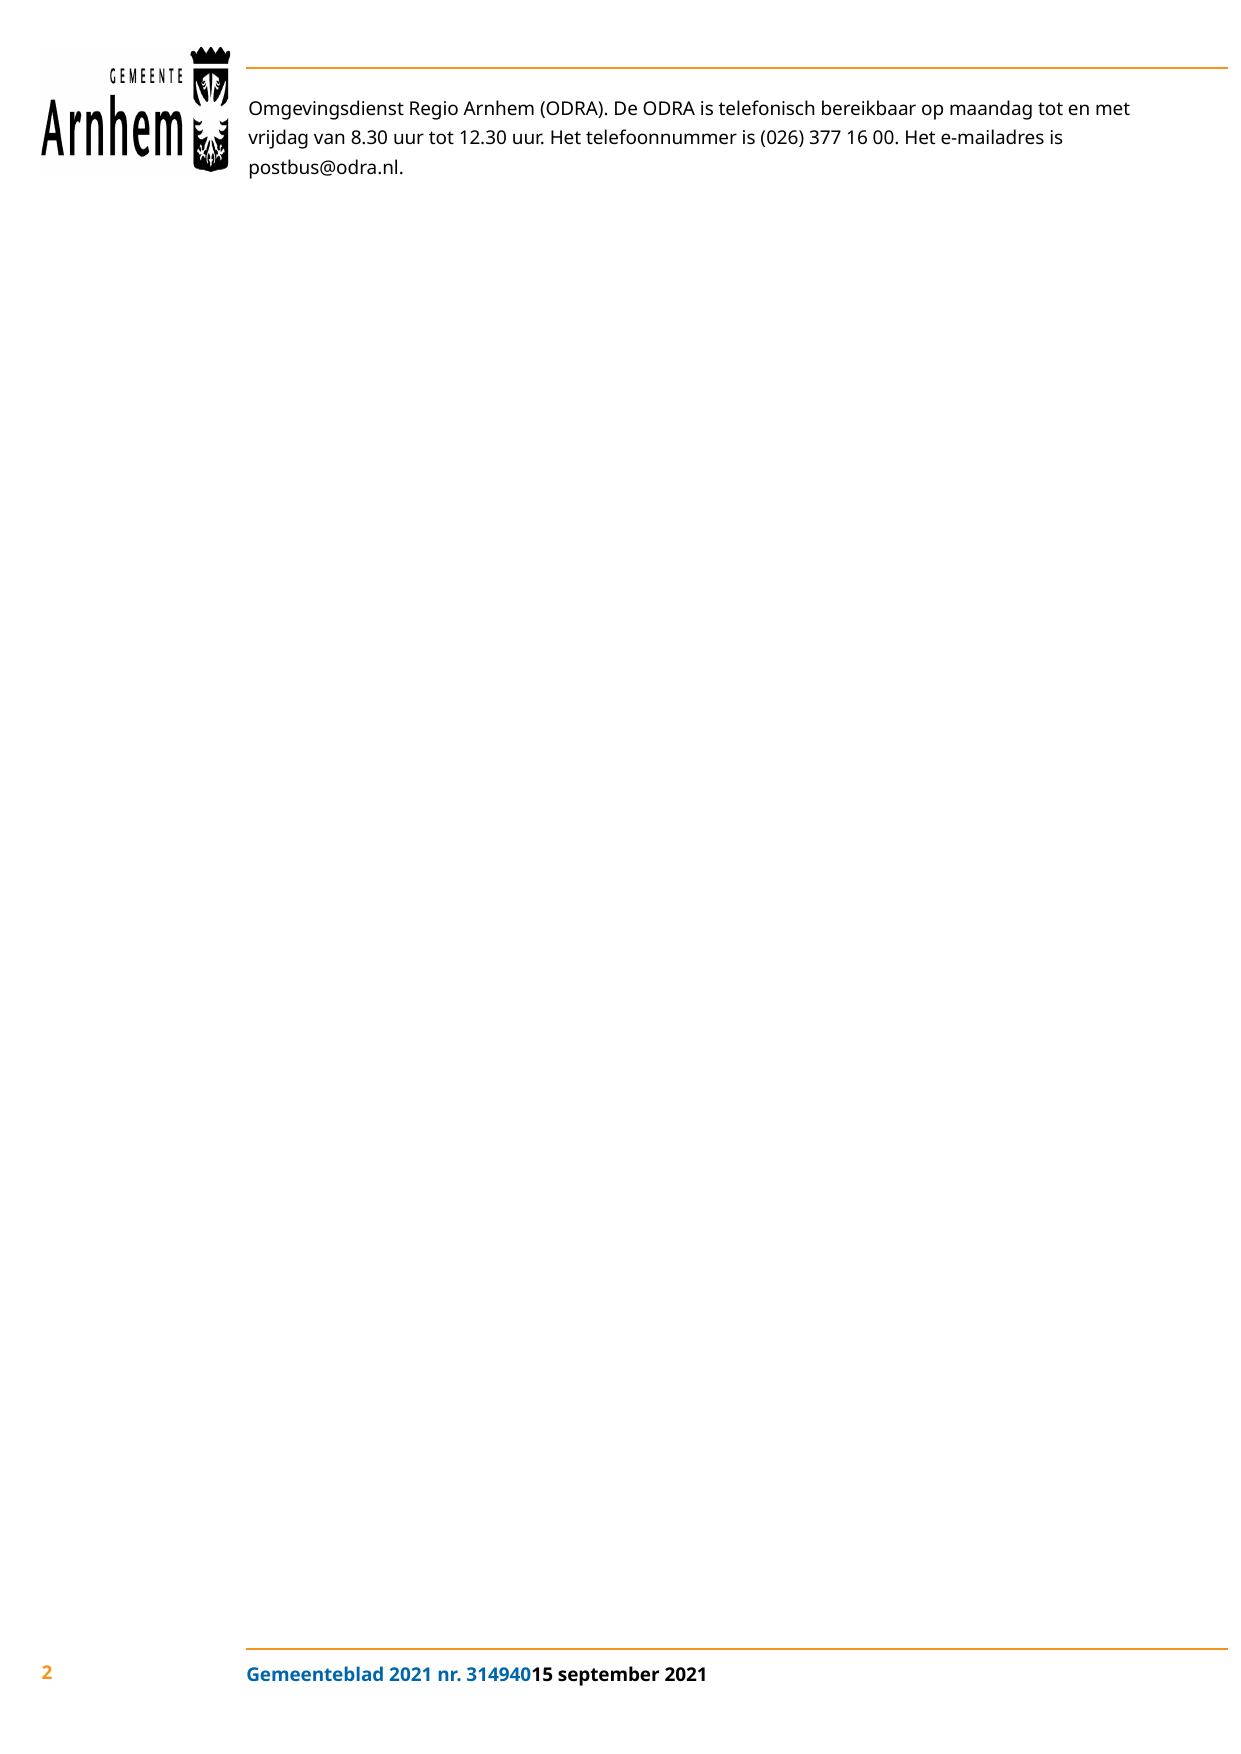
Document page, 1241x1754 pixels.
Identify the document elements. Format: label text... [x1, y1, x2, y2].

text Omgevingsdienst Regio Arnhem (ODRA). De ODRA is telefonisch bereikbaar op maandag tot en met vrijdag van 8.30 uur tot 12.30 uur. Het telefoonnummer is (026) 377 16 00. Het e-mailadres is postbus@odra.nl. [248, 95, 1152, 180]
picture [41, 47, 231, 172]
